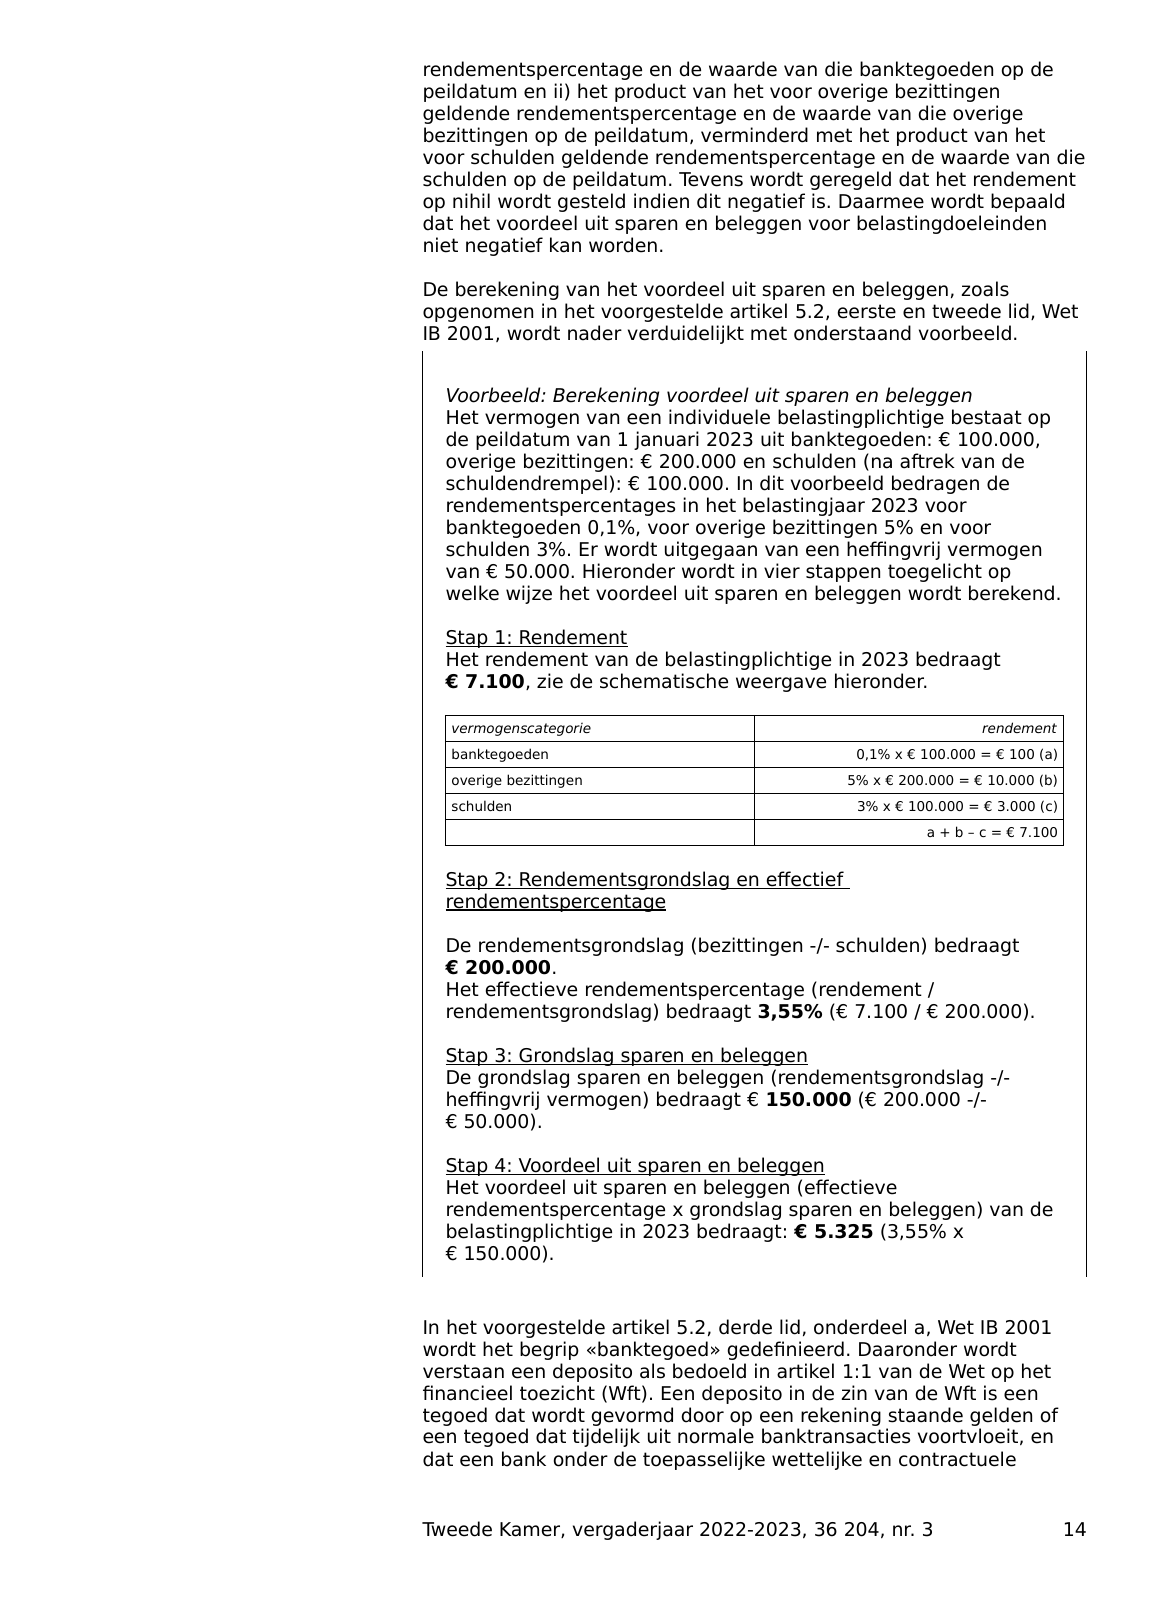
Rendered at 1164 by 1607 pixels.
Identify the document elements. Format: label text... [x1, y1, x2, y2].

table_cell 5% x € 200.000 = € 10.000 (b) [755, 768, 1063, 793]
table_cell 3% x € 100.000 = € 3.000 (c) [755, 794, 1063, 819]
table_cell 0,1% x € 100.000 = € 100 (a) [755, 742, 1063, 767]
text In het voorgestelde artikel 5.2, derde lid, onderdeel a, Wet IB 2001 wordt het begrip «banktegoed» gedefinieerd. Daaronder wordt verstaan een deposito als bedoeld in artikel 1:1 van de Wet op het financieel toezicht (Wft). Een deposito in de zin van de Wft is een tegoed dat wordt gevormd door op een rekening staande gelden of een tegoed dat tijdelijk uit normale banktransacties voortvloeit, en dat een bank onder de toepasselijke wettelijke en contractuele [422, 1317, 1087, 1470]
table_header rendement [755, 716, 1063, 741]
table_cell [446, 820, 754, 845]
table_cell schulden [446, 794, 754, 819]
table_cell a + b – c = € 7.100 [755, 820, 1063, 845]
text rendementspercentage en de waarde van die banktegoeden op de peildatum en ii) het product van het voor overige bezittingen geldende rendementspercentage en de waarde van die overige bezittingen op de peildatum, verminderd met het product van het voor schulden geldende rendementspercentage en de waarde van die schulden op de peildatum. Tevens wordt geregeld dat het rendement op nihil wordt gesteld indien dit negatief is. Daarmee wordt bepaald dat het voordeel uit sparen en beleggen voor belastingdoeleinden niet negatief kan worden. [422, 59, 1087, 257]
table_cell banktegoeden [446, 742, 754, 767]
text De berekening van het voordeel uit sparen en beleggen, zoals opgenomen in het voorgestelde artikel 5.2, eerste en tweede lid, Wet IB 2001, wordt nader verduidelijkt met onderstaand voorbeeld. [422, 279, 1087, 345]
table_header vermogenscategorie [446, 716, 754, 741]
table_cell overige bezittingen [446, 768, 754, 793]
table_header Voorbeeld: Berekening voordeel uit sparen en beleggen Het vermogen van een individuele belastingplichtige bestaat op de peildatum van 1 januari 2023 uit banktegoeden: € 100.000, overige bezittingen: € 200.000 en schulden (na aftrek van de schuldendrempel): € 100.000. In dit voorbeeld bedragen de rendementspercentages in het belastingjaar 2023 voor banktegoeden 0,1%, voor overige bezittingen 5% en voor schulden 3%. Er wordt uitgegaan van een heffingvrij vermogen van € 50.000. Hieronder wordt in vier stappen toegelicht op welke wijze het voordeel uit sparen en beleggen wordt berekend. Stap 1: Rendement Het rendement van de belastingplichtige in 2023 bedraagt € 7.100, zie de schematische weergave hieronder. Stap 2: Rendementsgrondslag en effectief rendementspercentage De rendementsgrondslag (bezittingen -/- schulden) bedraagt € 200.000. Het effectieve rendementspercentage (rendement / rendementsgrondslag) bedraagt 3,55% (€ 7.100 / € 200.000). Stap 3: Grondslag sparen en beleggen De grondslag sparen en beleggen (rendementsgrondslag -/- heffingvrij vermogen) bedraagt € 150.000 (€ 200.000 -/- € 50.000). Stap 4: Voordeel uit sparen en beleggen Het voordeel uit sparen en beleggen (effectieve rendementspercentage x grondslag sparen en beleggen) van de belastingplichtige in 2023 bedraagt: € 5.325 (3,55% x € 150.000). [423, 351, 1086, 1277]
